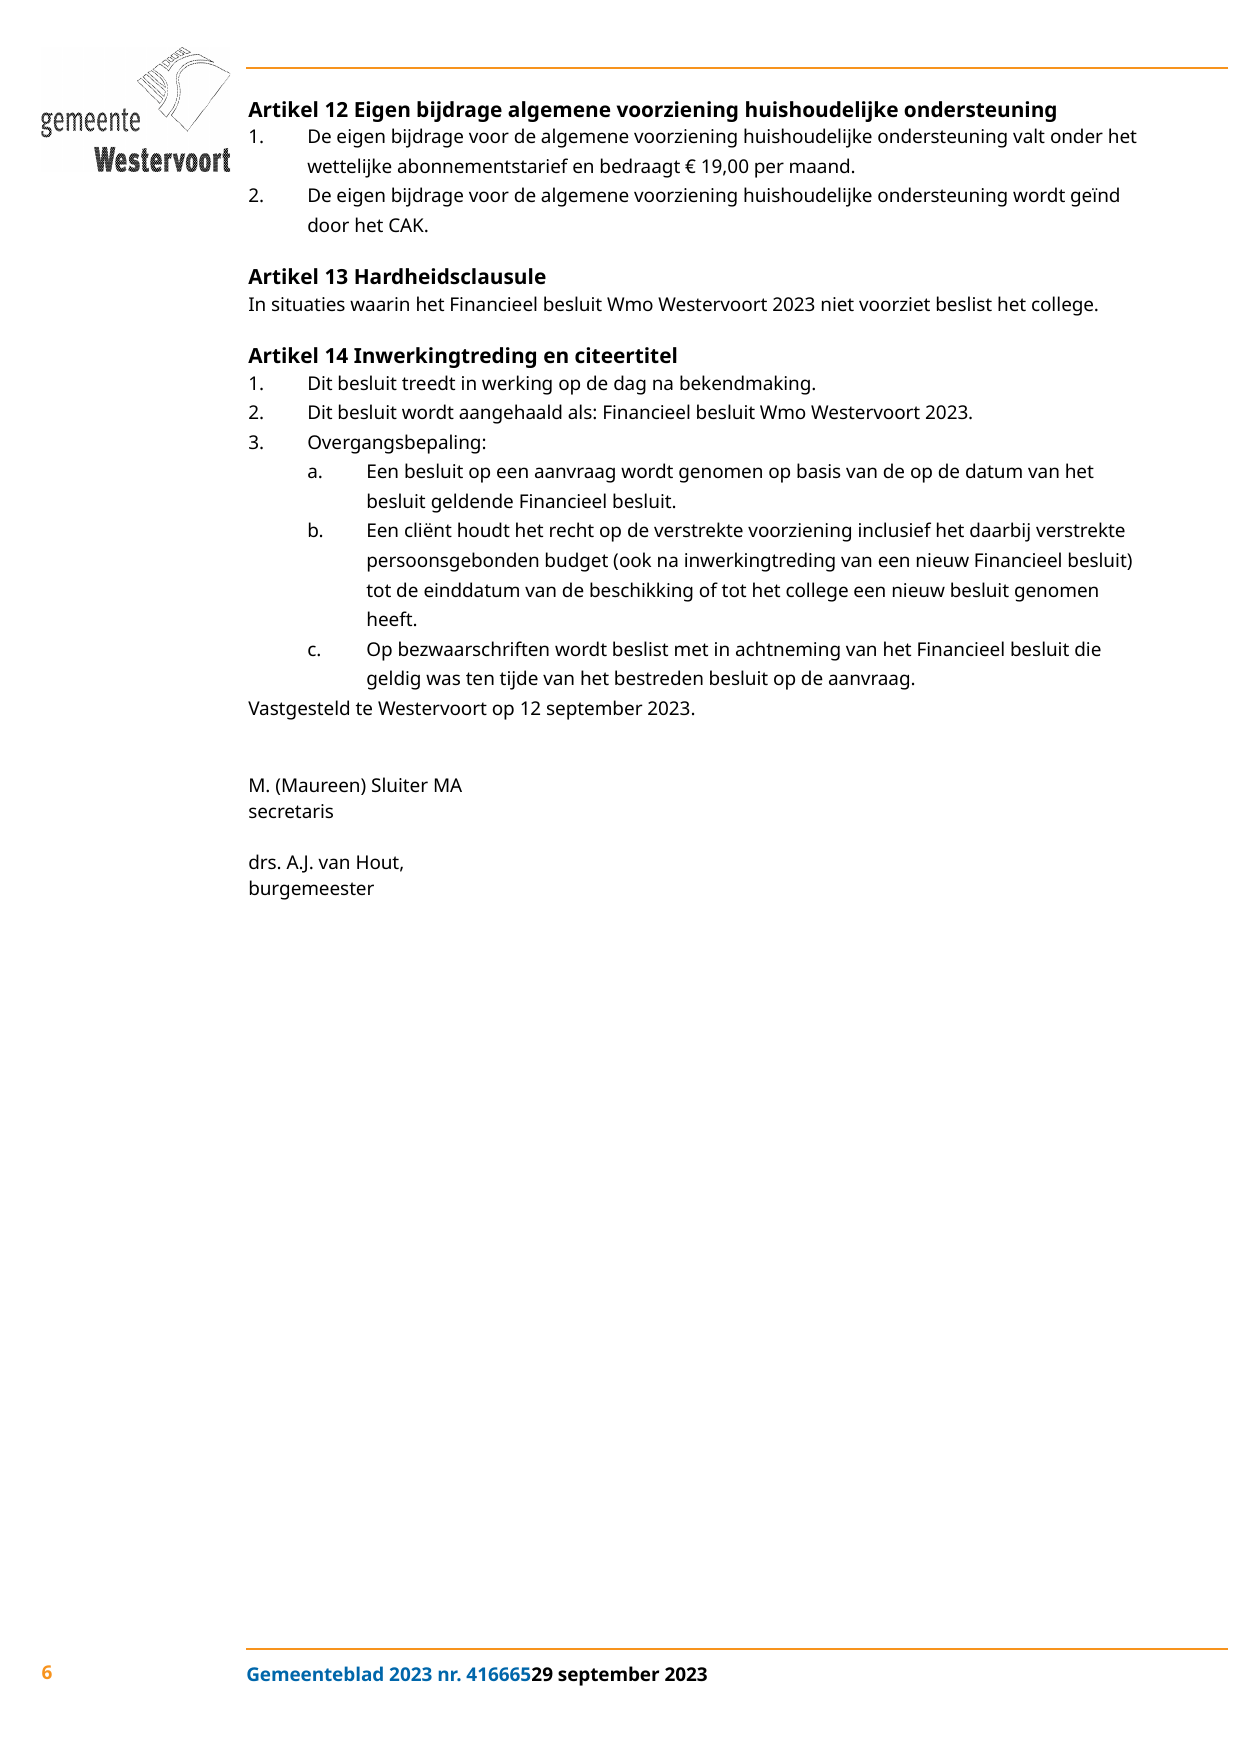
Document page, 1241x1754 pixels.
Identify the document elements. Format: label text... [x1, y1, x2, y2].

list Een cliënt houdt het recht op de verstrekte voorziening inclusief het daarbij verstrekte persoonsgebonden budget (ook na inwerkingtreding van een nieuw Financieel besluit) tot de einddatum van de beschikking of tot het college een nieuw besluit genomen heeft. [307, 518, 1152, 632]
text burgemeester [248, 875, 1152, 901]
list De eigen bijdrage voor de algemene voorziening huishoudelijke ondersteuning valt onder het wettelijke abonnementstarief en bedraagt € 19,00 per maand. [248, 123, 1152, 178]
list Dit besluit wordt aangehaald als: Financieel besluit Wmo Westervoort 2023. [248, 399, 1152, 425]
list Een besluit op een aanvraag wordt genomen op basis van de op de datum van het besluit geldende Financieel besluit. [307, 458, 1152, 514]
picture [41, 47, 231, 172]
text Artikel 12 Eigen bijdrage algemene voorziening huishoudelijke ondersteuning [248, 95, 1152, 123]
text Vastgesteld te Westervoort op 12 september 2023. [248, 695, 1152, 721]
text secretaris [248, 798, 1152, 824]
list Overgangsbepaling: [248, 429, 1152, 454]
text drs. A.J. van Hout, [248, 849, 1152, 875]
text M. (Maureen) Sluiter MA [248, 772, 1152, 798]
text Artikel 14 Inwerkingtreding en citeertitel [248, 341, 1152, 370]
list Op bezwaarschriften wordt beslist met in achtneming van het Financieel besluit die geldig was ten tijde van het bestreden besluit op de aanvraag. [307, 636, 1152, 691]
text In situaties waarin het Financieel besluit Wmo Westervoort 2023 niet voorziet beslist het college. [248, 291, 1152, 317]
list Dit besluit treedt in werking op de dag na bekendmaking. [248, 370, 1152, 395]
text Artikel 13 Hardheidsclausule [248, 262, 1152, 291]
list De eigen bijdrage voor de algemene voorziening huishoudelijke ondersteuning wordt geïnd door het CAK. [248, 182, 1152, 238]
